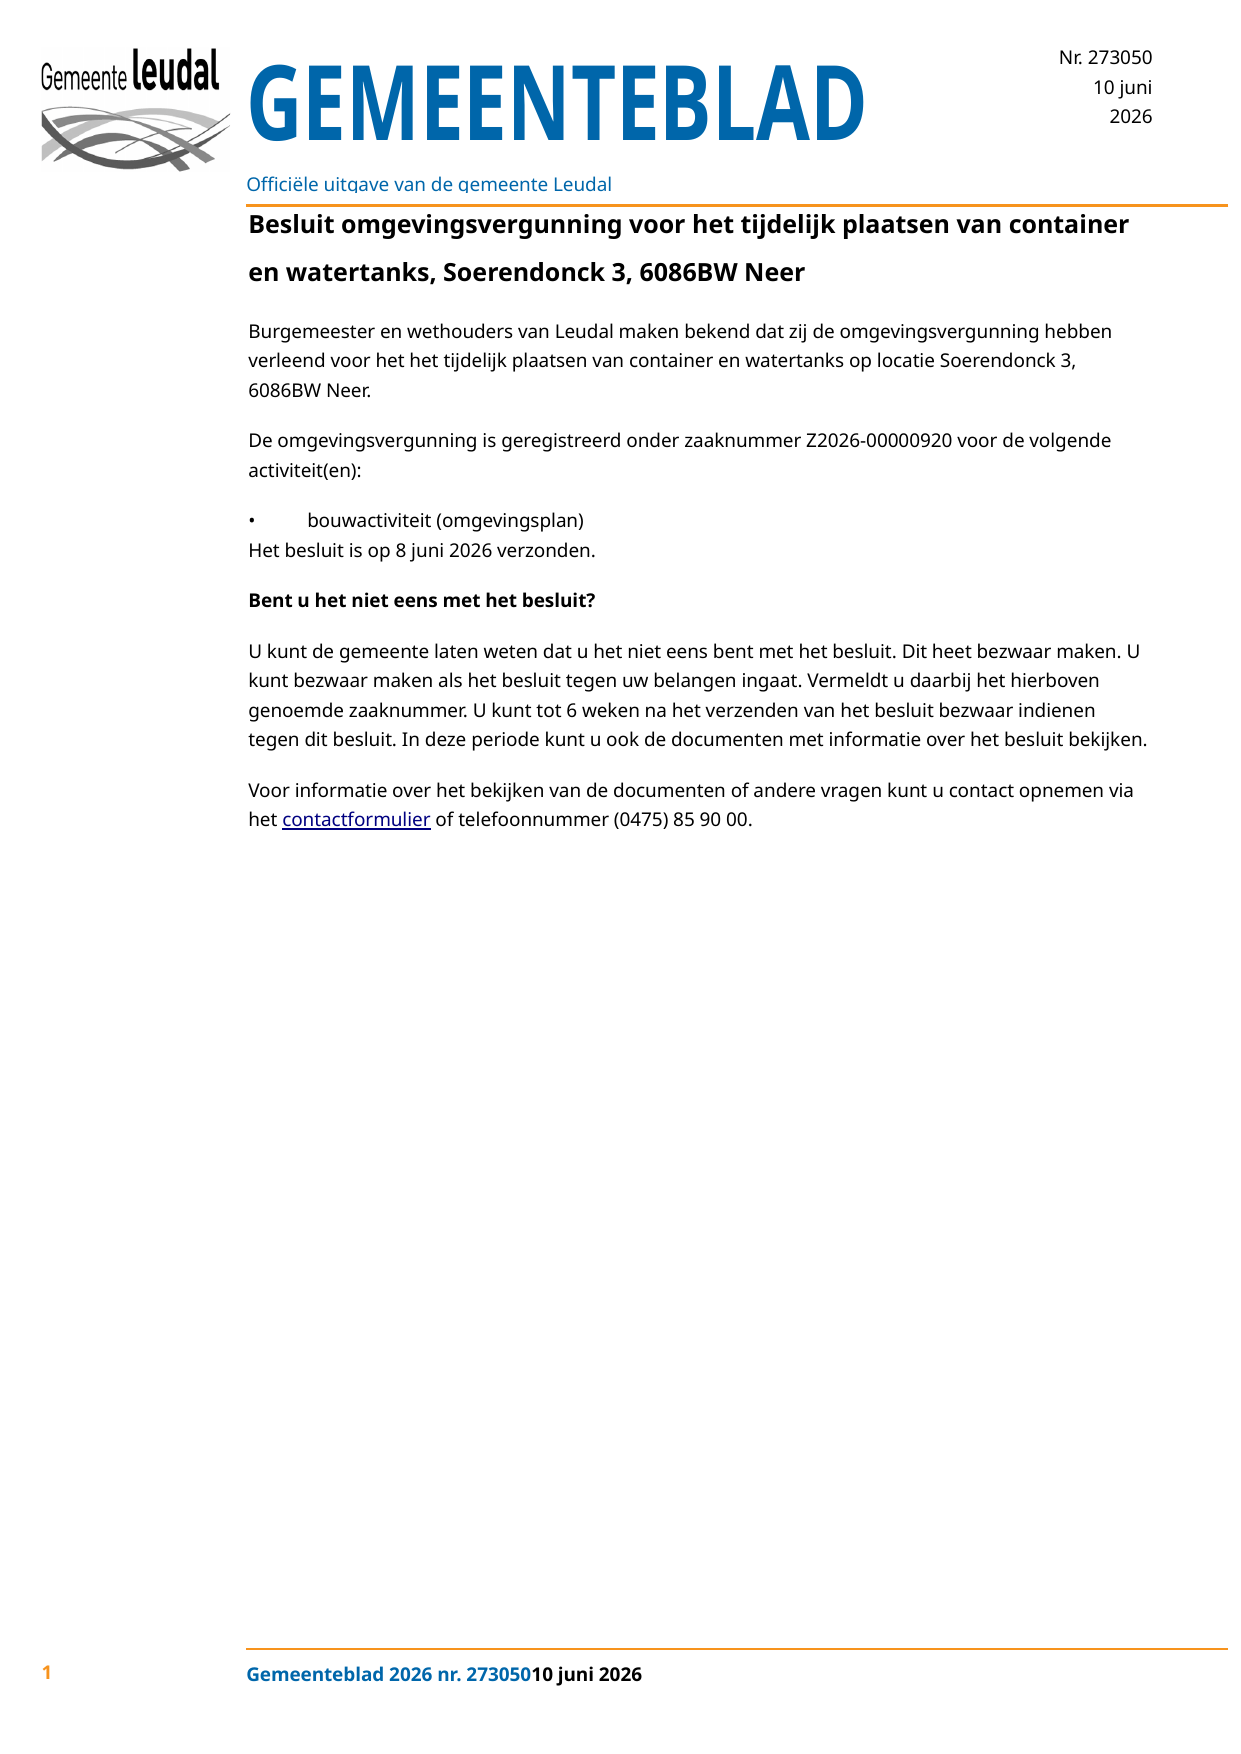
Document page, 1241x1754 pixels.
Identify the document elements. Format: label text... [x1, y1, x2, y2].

text U kunt de gemeente laten weten dat u het niet eens bent met het besluit. Dit heet bezwaar maken. U kunt bezwaar maken als het besluit tegen uw belangen ingaat. Vermeldt u daarbij het hierboven genoemde zaaknummer. U kunt tot 6 weken na het verzenden van het besluit bezwaar indienen tegen dit besluit. In deze periode kunt u ook de documenten met informatie over het besluit bekijken. [248, 638, 1152, 752]
text Het besluit is op 8 juni 2026 verzonden. [248, 537, 1152, 563]
text Voor informatie over het bekijken van de documenten of andere vragen kunt u contact opnemen via het contactformulier of telefoonnummer (0475) 85 90 00. [248, 777, 1152, 832]
text De omgevingsvergunning is geregistreerd onder zaaknummer Z2026-00000920 voor de volgende activiteit(en): [248, 427, 1152, 483]
text Bent u het niet eens met het besluit? [248, 587, 1152, 613]
list bouwactiviteit (omgevingsplan) [248, 507, 1152, 533]
text Besluit omgevingsvergunning voor het tijdelijk plaatsen van container en watertanks, Soerendonck 3, 6086BW Neer [248, 207, 1152, 288]
picture [41, 47, 231, 172]
text Burgemeester en wethouders van Leudal maken bekend dat zij de omgevingsvergunning hebben verleend voor het het tijdelijk plaatsen van container en watertanks op locatie Soerendonck 3, 6086BW Neer. [248, 318, 1152, 403]
